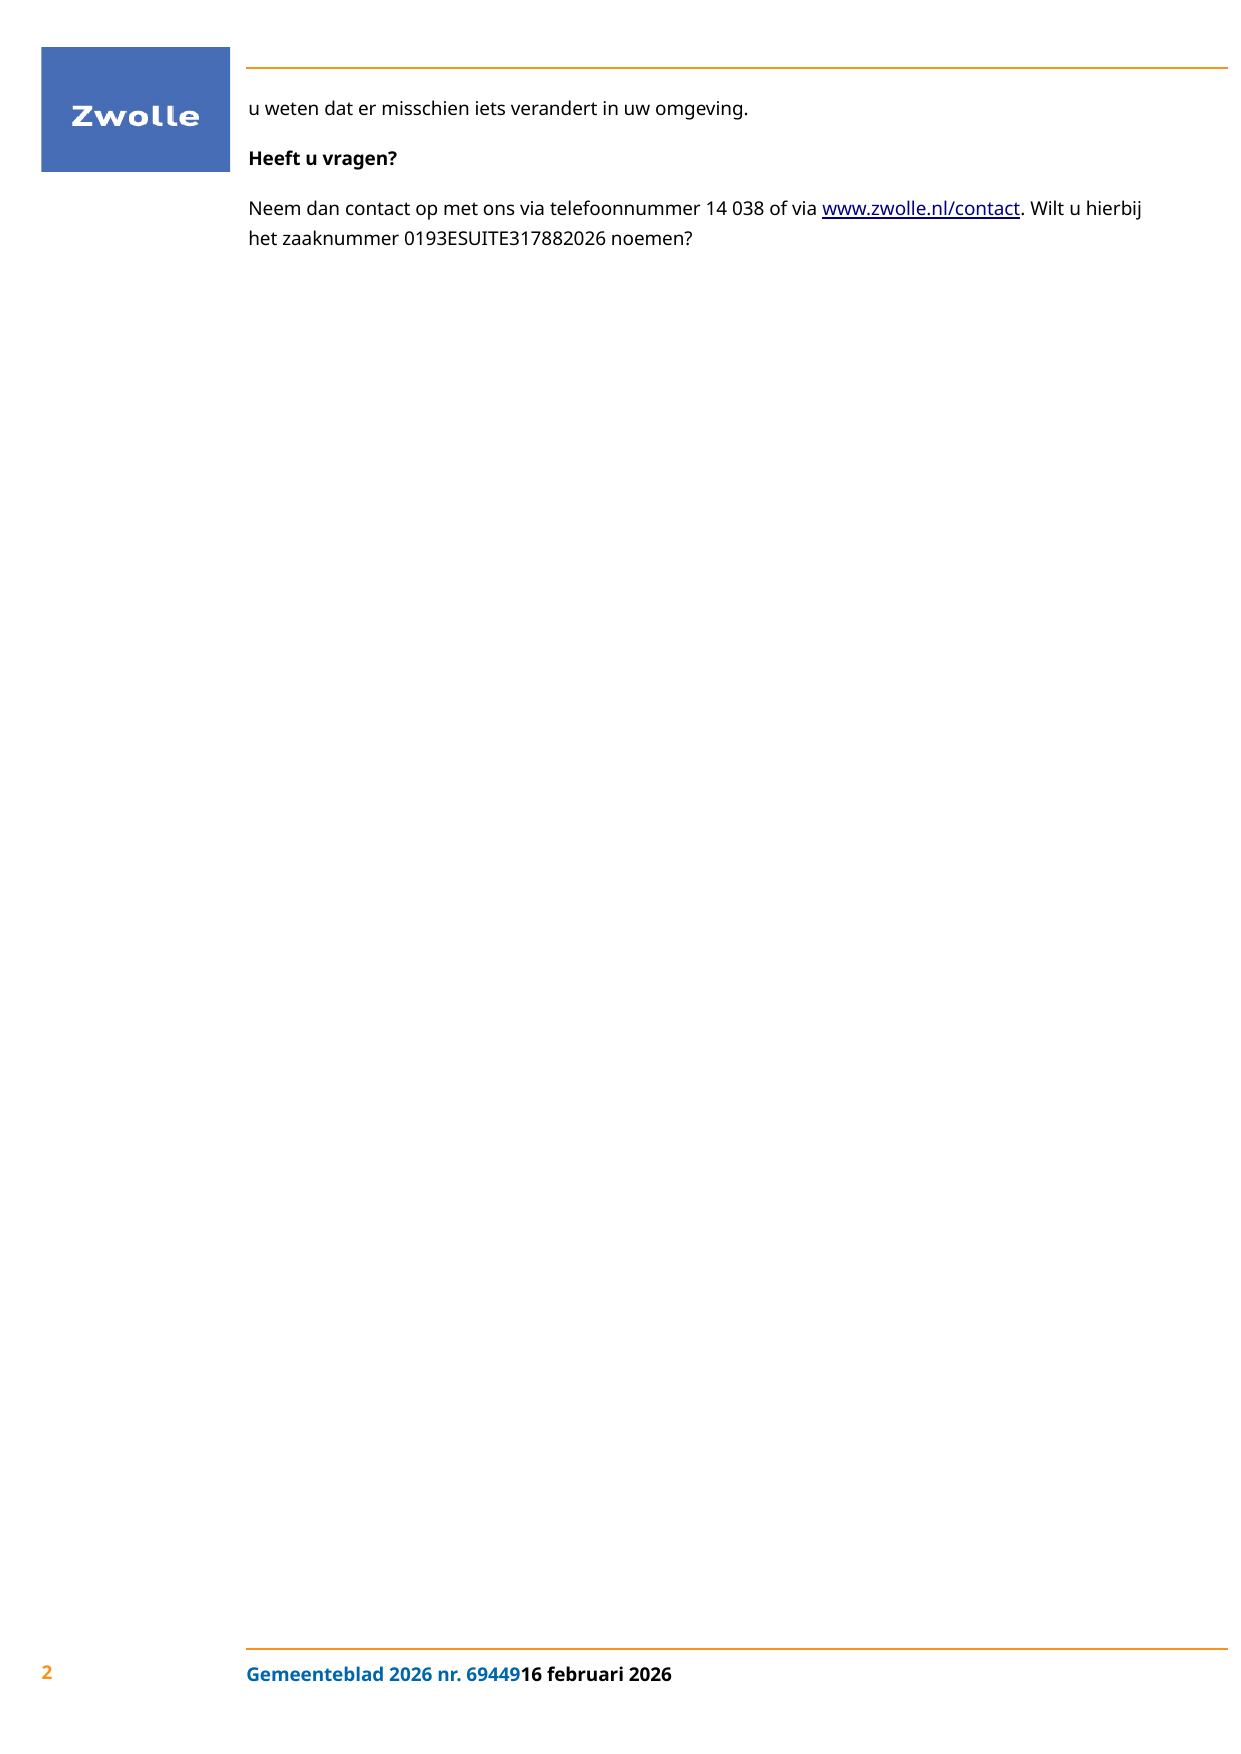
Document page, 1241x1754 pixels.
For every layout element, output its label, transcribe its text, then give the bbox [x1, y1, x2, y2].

text u weten dat er misschien iets verandert in uw omgeving. [248, 95, 1152, 121]
text Heeft u vragen? [248, 145, 1152, 171]
text Neem dan contact op met ons via telefoonnummer 14 038 of via www.zwolle.nl/contact. Wilt u hierbij het zaaknummer 0193ESUITE317882026 noemen? [248, 196, 1152, 251]
picture [41, 47, 231, 172]
